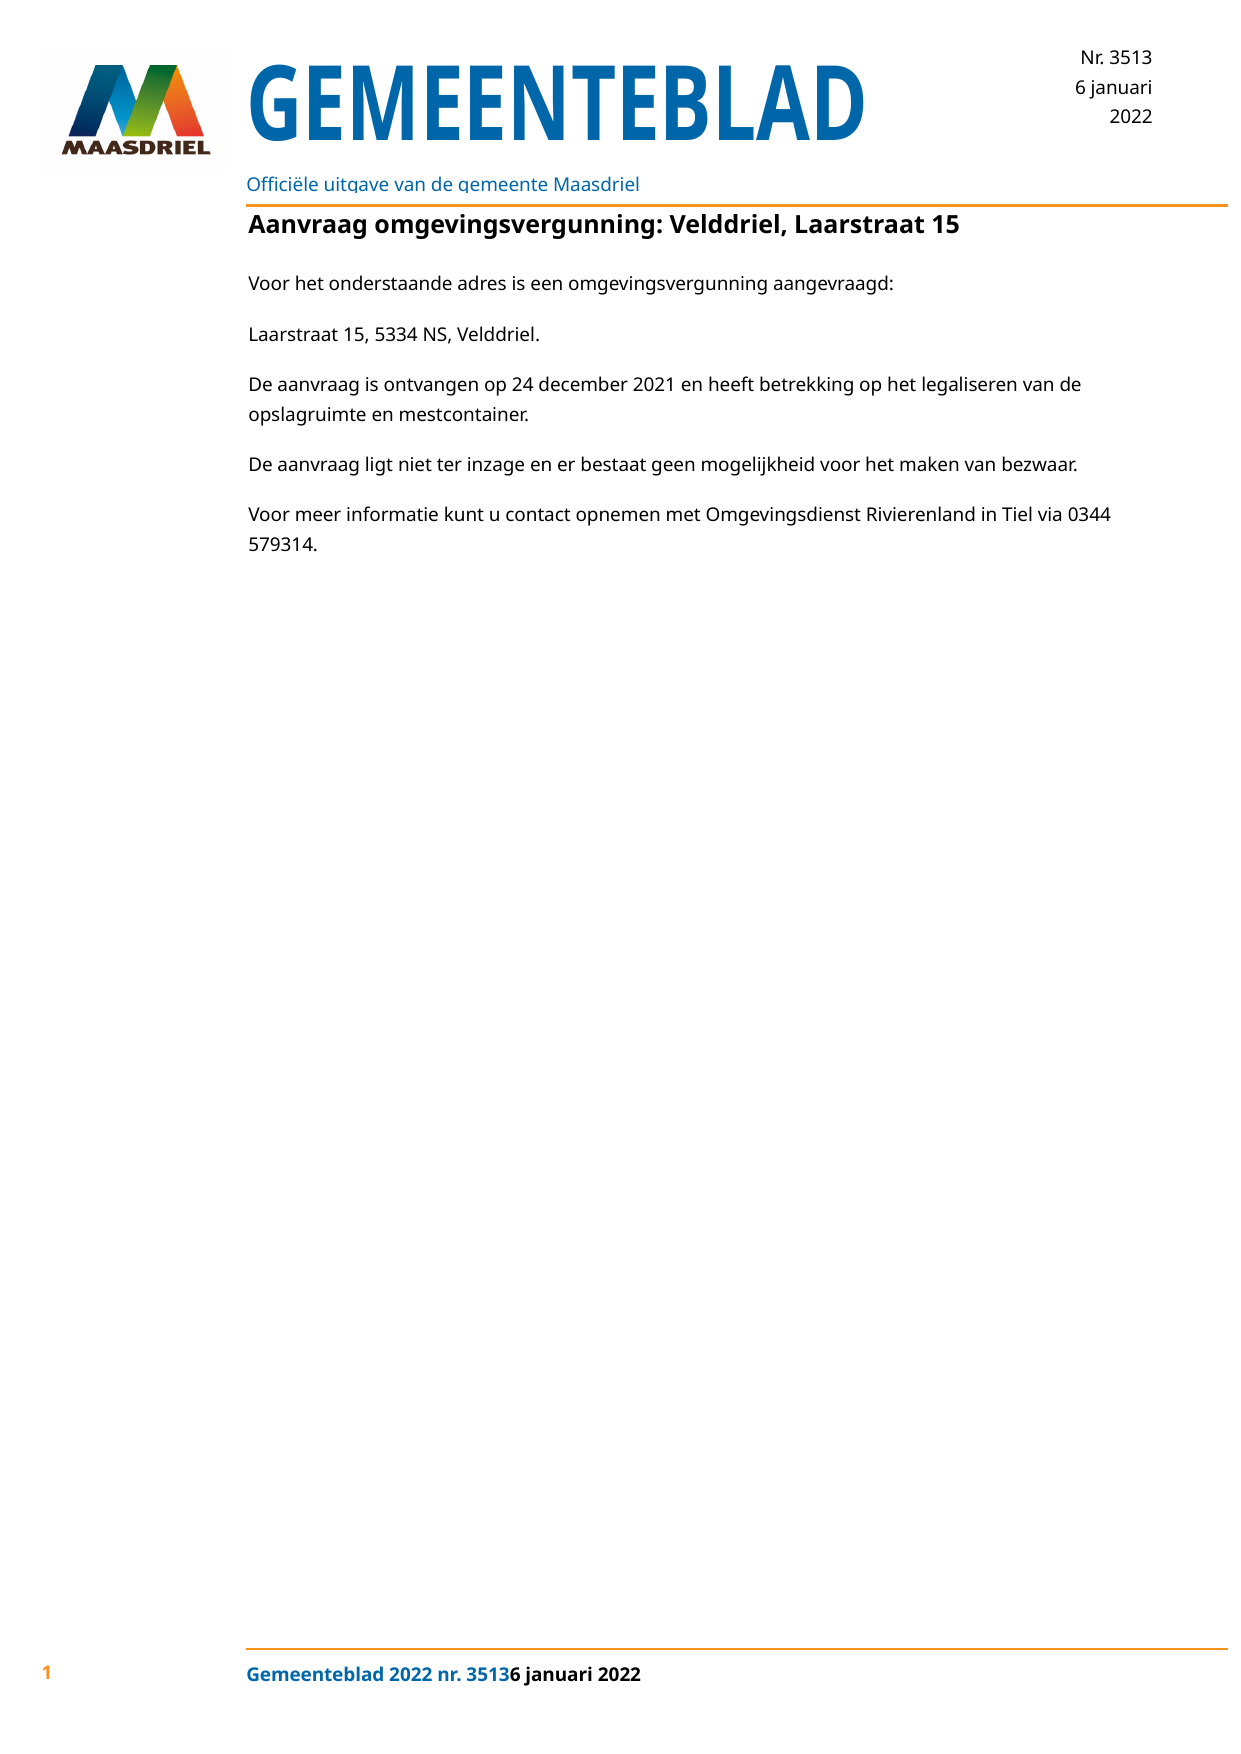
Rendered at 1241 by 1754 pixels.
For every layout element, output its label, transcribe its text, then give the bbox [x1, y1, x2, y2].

text Voor meer informatie kunt u contact opnemen met Omgevingsdienst Rivierenland in Tiel via 0344 579314. [248, 502, 1152, 557]
text De aanvraag is ontvangen op 24 december 2021 en heeft betrekking op het legaliseren van de opslagruimte en mestcontainer. [248, 371, 1152, 426]
picture [41, 47, 231, 172]
text Aanvraag omgevingsvergunning: Velddriel, Laarstraat 15 [248, 207, 1152, 241]
text Laarstraat 15, 5334 NS, Velddriel. [248, 321, 1152, 346]
text Voor het onderstaande adres is een omgevingsvergunning aangevraagd: [248, 270, 1152, 296]
text De aanvraag ligt niet ter inzage en er bestaat geen mogelijkheid voor het maken van bezwaar. [248, 451, 1152, 477]
